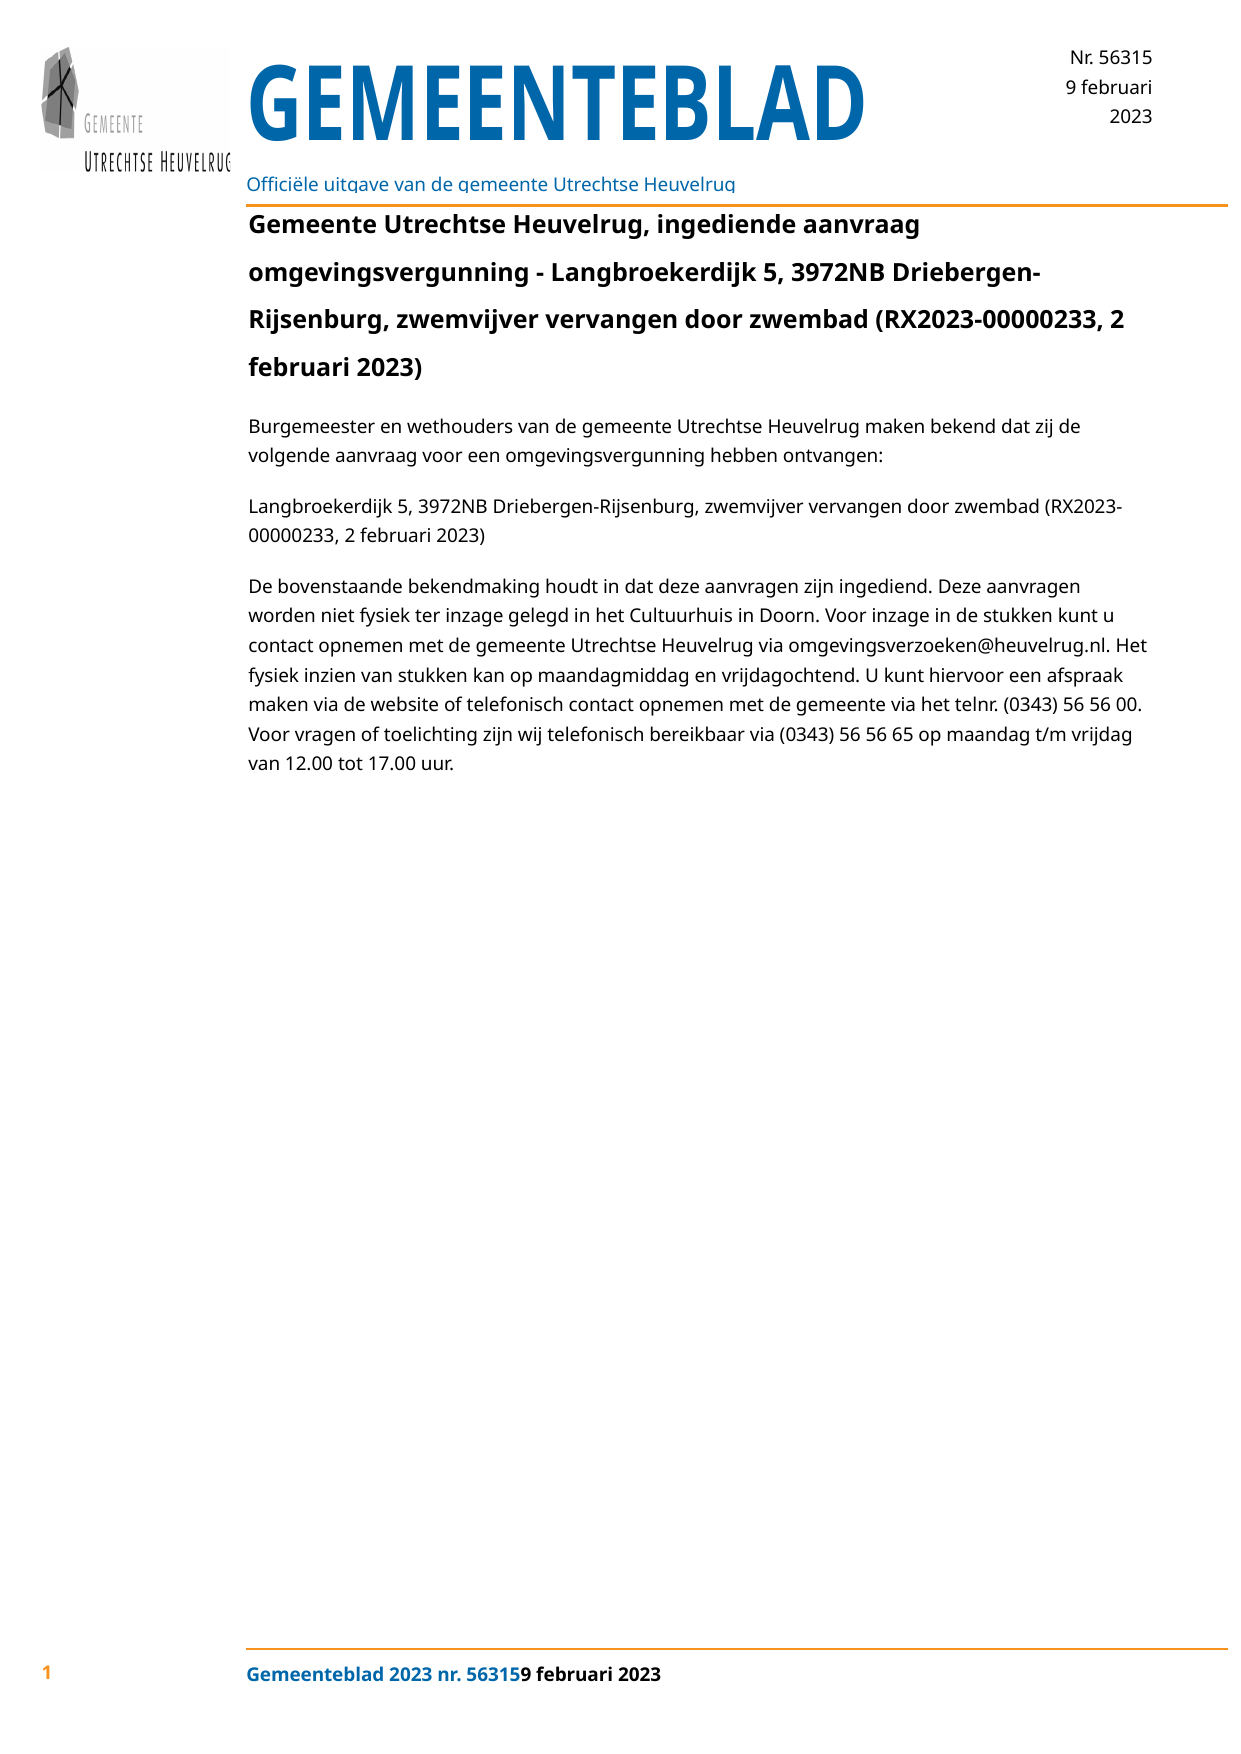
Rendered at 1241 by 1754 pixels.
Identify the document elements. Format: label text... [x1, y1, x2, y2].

text Burgemeester en wethouders van de gemeente Utrechtse Heuvelrug maken bekend dat zij de volgende aanvraag voor een omgevingsvergunning hebben ontvangen: [248, 413, 1152, 468]
text Langbroekerdijk 5, 3972NB Driebergen-Rijsenburg, zwemvijver vervangen door zwembad (RX2023-00000233, 2 februari 2023) [248, 493, 1152, 548]
text Gemeente Utrechtse Heuvelrug, ingediende aanvraag omgevingsvergunning - Langbroekerdijk 5, 3972NB Driebergen-Rijsenburg, zwemvijver vervangen door zwembad (RX2023-00000233, 2 februari 2023) [248, 207, 1152, 384]
picture [41, 47, 231, 172]
text De bovenstaande bekendmaking houdt in dat deze aanvragen zijn ingediend. Deze aanvragen worden niet fysiek ter inzage gelegd in het Cultuurhuis in Doorn. Voor inzage in de stukken kunt u contact opnemen met de gemeente Utrechtse Heuvelrug via omgevingsverzoeken@heuvelrug.nl. Het fysiek inzien van stukken kan op maandagmiddag en vrijdagochtend. U kunt hiervoor een afspraak maken via de website of telefonisch contact opnemen met de gemeente via het telnr. (0343) 56 56 00. Voor vragen of toelichting zijn wij telefonisch bereikbaar via (0343) 56 56 65 op maandag t/m vrijdag van 12.00 tot 17.00 uur. [248, 573, 1152, 776]
